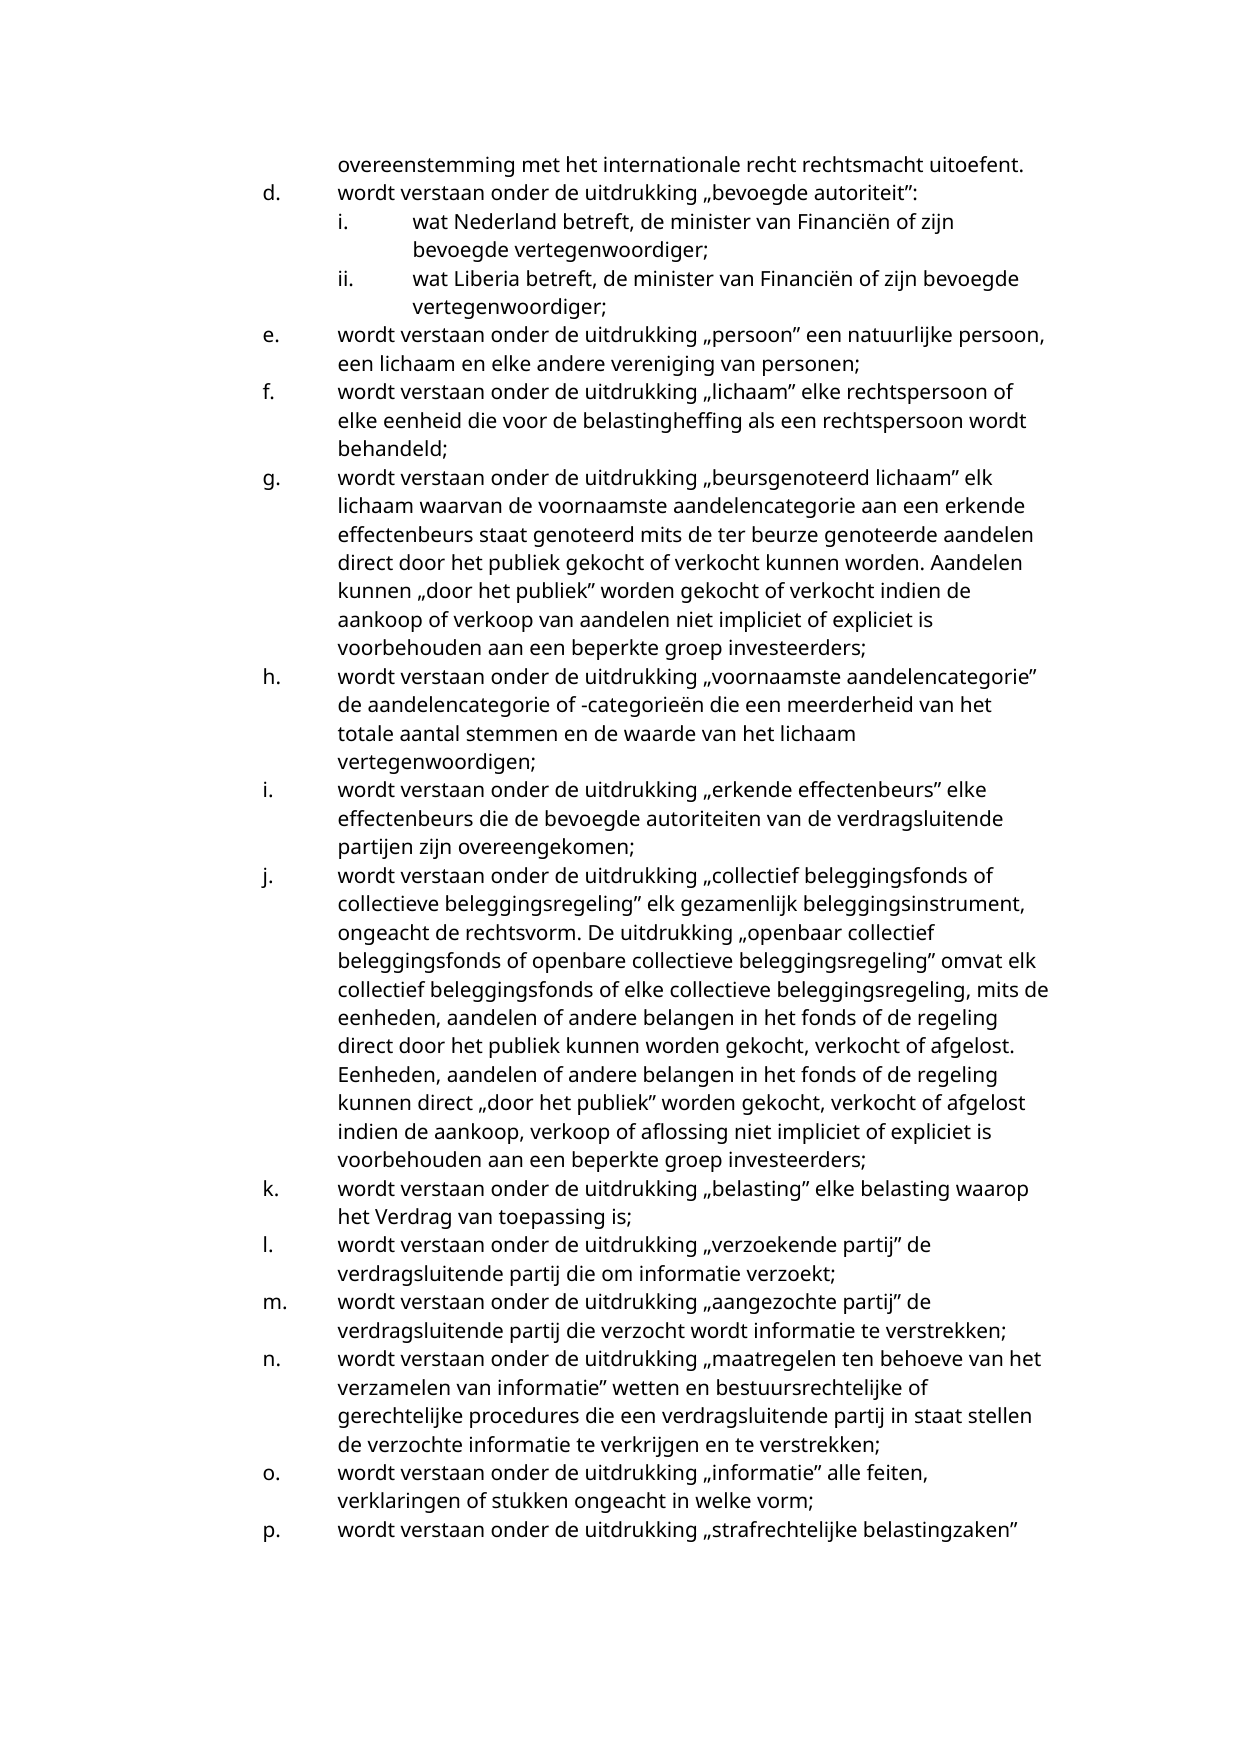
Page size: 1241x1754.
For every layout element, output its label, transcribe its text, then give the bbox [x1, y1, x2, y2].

list wordt verstaan onder de uitdrukking „informatie” alle feiten, verklaringen of stukken ongeacht in welke vorm; [262, 1458, 1053, 1515]
list wordt verstaan onder de uitdrukking „persoon” een natuurlijke persoon, een lichaam en elke andere vereniging van personen; [262, 321, 1053, 377]
list wordt verstaan onder de uitdrukking „strafrechtelijke belastingzaken” [262, 1515, 1053, 1543]
list wordt verstaan onder de uitdrukking „verzoekende partij” de verdragsluitende partij die om informatie verzoekt; [262, 1231, 1053, 1287]
list wat Liberia betreft, de minister van Financiën of zijn bevoegde vertegenwoordiger; [337, 264, 1053, 321]
list wordt verstaan onder de uitdrukking „beursgenoteerd lichaam” elk lichaam waarvan de voornaamste aandelencategorie aan een erkende effectenbeurs staat genoteerd mits de ter beurze genoteerde aandelen direct door het publiek gekocht of verkocht kunnen worden. Aandelen kunnen „door het publiek” worden gekocht of verkocht indien de aankoop of verkoop van aandelen niet impliciet of expliciet is voorbehouden aan een beperkte groep investeerders; [262, 463, 1053, 662]
list wordt verstaan onder de uitdrukking „lichaam” elke rechtspersoon of elke eenheid die voor de belastingheffing als een rechtspersoon wordt behandeld; [262, 377, 1053, 463]
list wordt verstaan onder de uitdrukking „maatregelen ten behoeve van het verzamelen van informatie” wetten en bestuursrechtelijke of gerechtelijke procedures die een verdragsluitende partij in staat stellen de verzochte informatie te verkrijgen en te verstrekken; [262, 1344, 1053, 1458]
list wordt verstaan onder de uitdrukking „erkende effectenbeurs” elke effectenbeurs die de bevoegde autoriteiten van de verdragsluitende partijen zijn overeengekomen; [262, 776, 1053, 861]
list wordt verstaan onder de uitdrukking „bevoegde autoriteit”: [262, 178, 1053, 207]
list wordt verstaan onder de uitdrukking „voornaamste aandelencategorie” de aandelencategorie of -categorieën die een meerderheid van het totale aantal stemmen en de waarde van het lichaam vertegenwoordigen; [262, 662, 1053, 776]
list overeenstemming met het internationale recht rechtsmacht uitoefent. [262, 150, 1053, 178]
list wat Nederland betreft, de minister van Financiën of zijn bevoegde vertegenwoordiger; [337, 207, 1053, 264]
list wordt verstaan onder de uitdrukking „belasting” elke belasting waarop het Verdrag van toepassing is; [262, 1174, 1053, 1231]
list wordt verstaan onder de uitdrukking „aangezochte partij” de verdragsluitende partij die verzocht wordt informatie te verstrekken; [262, 1287, 1053, 1344]
list wordt verstaan onder de uitdrukking „collectief beleggingsfonds of collectieve beleggingsregeling” elk gezamenlijk beleggingsinstrument, ongeacht de rechtsvorm. De uitdrukking „openbaar collectief beleggingsfonds of openbare collectieve beleggingsregeling” omvat elk collectief beleggingsfonds of elke collectieve beleggingsregeling, mits de eenheden, aandelen of andere belangen in het fonds of de regeling direct door het publiek kunnen worden gekocht, verkocht of afgelost. Eenheden, aandelen of andere belangen in het fonds of de regeling kunnen direct „door het publiek” worden gekocht, verkocht of afgelost indien de aankoop, verkoop of aflossing niet impliciet of expliciet is voorbehouden aan een beperkte groep investeerders; [262, 861, 1053, 1174]
